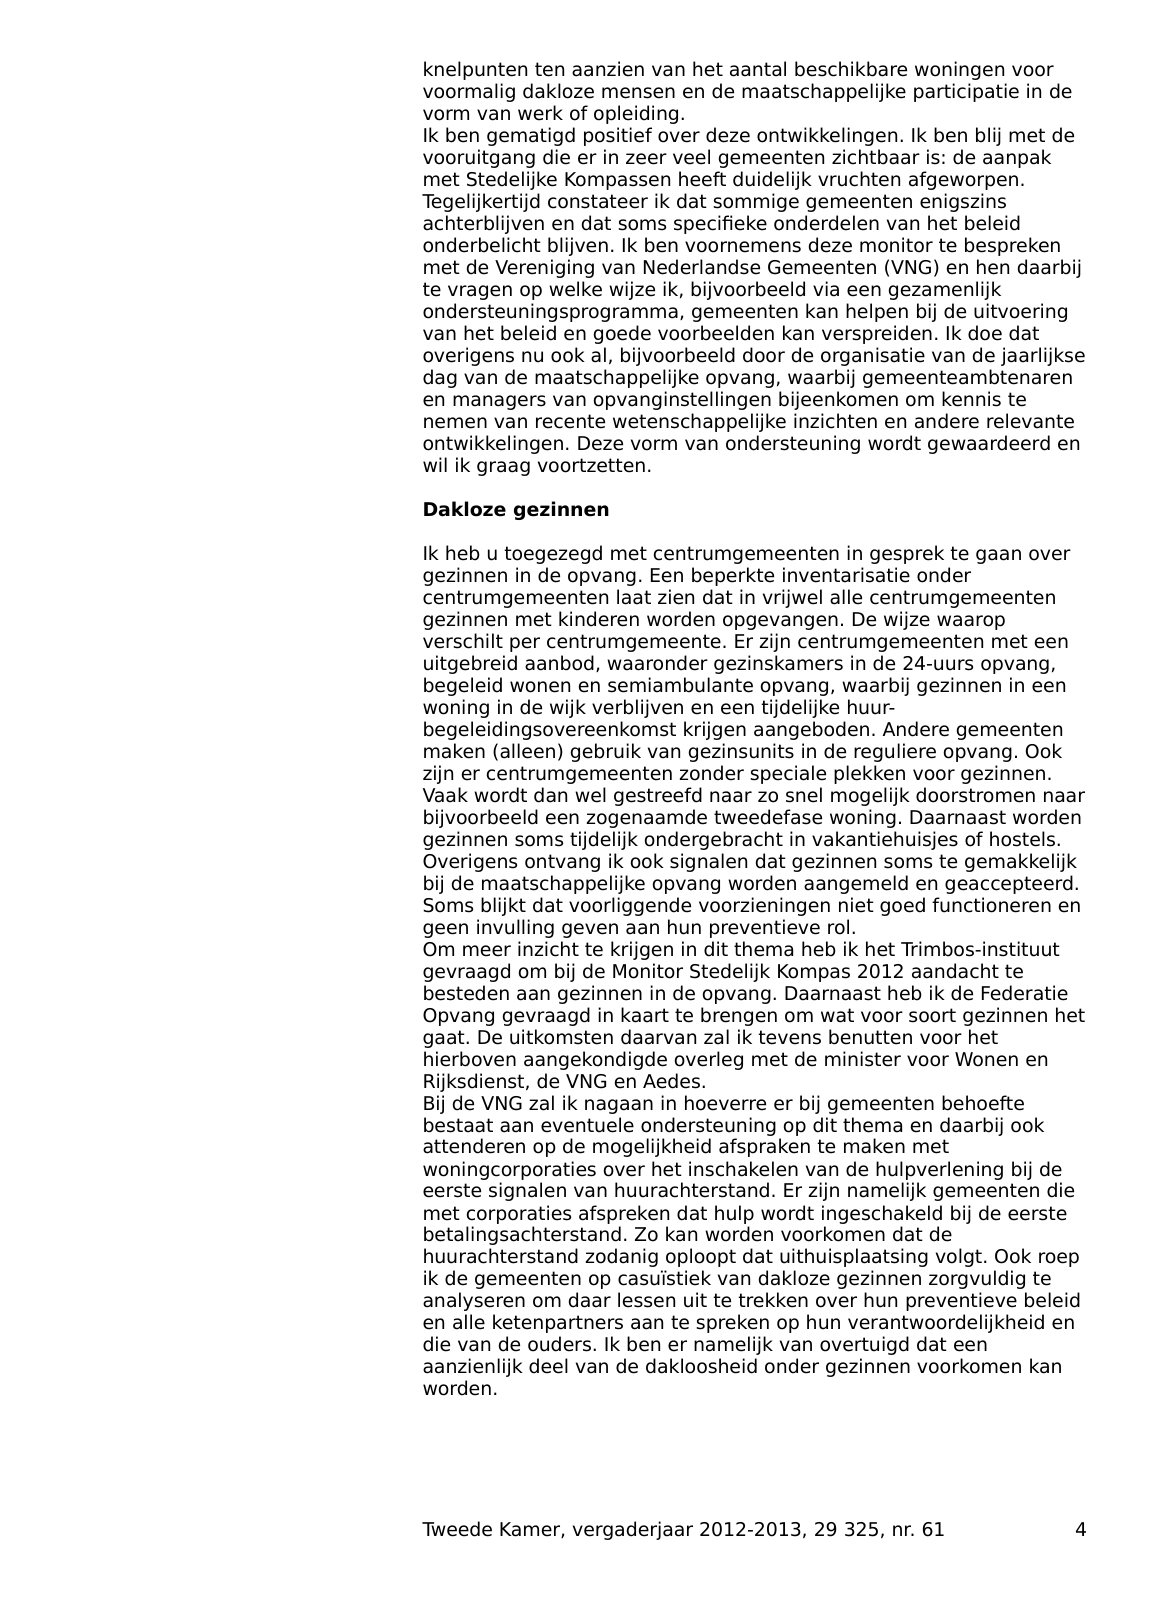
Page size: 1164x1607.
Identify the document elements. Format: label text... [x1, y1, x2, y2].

text Ik ben gematigd positief over deze ontwikkelingen. Ik ben blij met de vooruitgang die er in zeer veel gemeenten zichtbaar is: de aanpak met Stedelijke Kompassen heeft duidelijk vruchten afgeworpen. Tegelijkertijd constateer ik dat sommige gemeenten enigszins achterblijven en dat soms specifieke onderdelen van het beleid onderbelicht blijven. Ik ben voornemens deze monitor te bespreken met de Vereniging van Nederlandse Gemeenten (VNG) en hen daarbij te vragen op welke wijze ik, bijvoorbeeld via een gezamenlijk ondersteuningsprogramma, gemeenten kan helpen bij de uitvoering van het beleid en goede voorbeelden kan verspreiden. Ik doe dat overigens nu ook al, bijvoorbeeld door de organisatie van de jaarlijkse dag van de maatschappelijke opvang, waarbij gemeenteambtenaren en managers van opvanginstellingen bijeenkomen om kennis te nemen van recente wetenschappelijke inzichten en andere relevante ontwikkelingen. Deze vorm van ondersteuning wordt gewaardeerd en wil ik graag voortzetten. [422, 125, 1087, 477]
subtitle Dakloze gezinnen [422, 499, 1087, 521]
text Om meer inzicht te krijgen in dit thema heb ik het Trimbos-instituut gevraagd om bij de Monitor Stedelijk Kompas 2012 aandacht te besteden aan gezinnen in de opvang. Daarnaast heb ik de Federatie Opvang gevraagd in kaart te brengen om wat voor soort gezinnen het gaat. De uitkomsten daarvan zal ik tevens benutten voor het hierboven aangekondigde overleg met de minister voor Wonen en Rijksdienst, de VNG en Aedes. [422, 939, 1087, 1092]
text knelpunten ten aanzien van het aantal beschikbare woningen voor voormalig dakloze mensen en de maatschappelijke participatie in de vorm van werk of opleiding. [422, 59, 1087, 125]
text Ik heb u toegezegd met centrumgemeenten in gesprek te gaan over gezinnen in de opvang. Een beperkte inventarisatie onder centrumgemeenten laat zien dat in vrijwel alle centrumgemeenten gezinnen met kinderen worden opgevangen. De wijze waarop verschilt per centrumgemeente. Er zijn centrumgemeenten met een uitgebreid aanbod, waaronder gezinskamers in de 24-uurs opvang, begeleid wonen en semiambulante opvang, waarbij gezinnen in een woning in de wijk verblijven en een tijdelijke huur-begeleidingsovereenkomst krijgen aangeboden. Andere gemeenten maken (alleen) gebruik van gezinsunits in de reguliere opvang. Ook zijn er centrumgemeenten zonder speciale plekken voor gezinnen. Vaak wordt dan wel gestreefd naar zo snel mogelijk doorstromen naar bijvoorbeeld een zogenaamde tweedefase woning. Daarnaast worden gezinnen soms tijdelijk ondergebracht in vakantiehuisjes of hostels. Overigens ontvang ik ook signalen dat gezinnen soms te gemakkelijk bij de maatschappelijke opvang worden aangemeld en geaccepteerd. Soms blijkt dat voorliggende voorzieningen niet goed functioneren en geen invulling geven aan hun preventieve rol. [422, 543, 1087, 939]
text Bij de VNG zal ik nagaan in hoeverre er bij gemeenten behoefte bestaat aan eventuele ondersteuning op dit thema en daarbij ook attenderen op de mogelijkheid afspraken te maken met woningcorporaties over het inschakelen van de hulpverlening bij de eerste signalen van huurachterstand. Er zijn namelijk gemeenten die met corporaties afspreken dat hulp wordt ingeschakeld bij de eerste betalingsachterstand. Zo kan worden voorkomen dat de huurachterstand zodanig oploopt dat uithuisplaatsing volgt. Ook roep ik de gemeenten op casuïstiek van dakloze gezinnen zorgvuldig te analyseren om daar lessen uit te trekken over hun preventieve beleid en alle ketenpartners aan te spreken op hun verantwoordelijkheid en die van de ouders. Ik ben er namelijk van overtuigd dat een aanzienlijk deel van de dakloosheid onder gezinnen voorkomen kan worden. [422, 1092, 1087, 1400]
